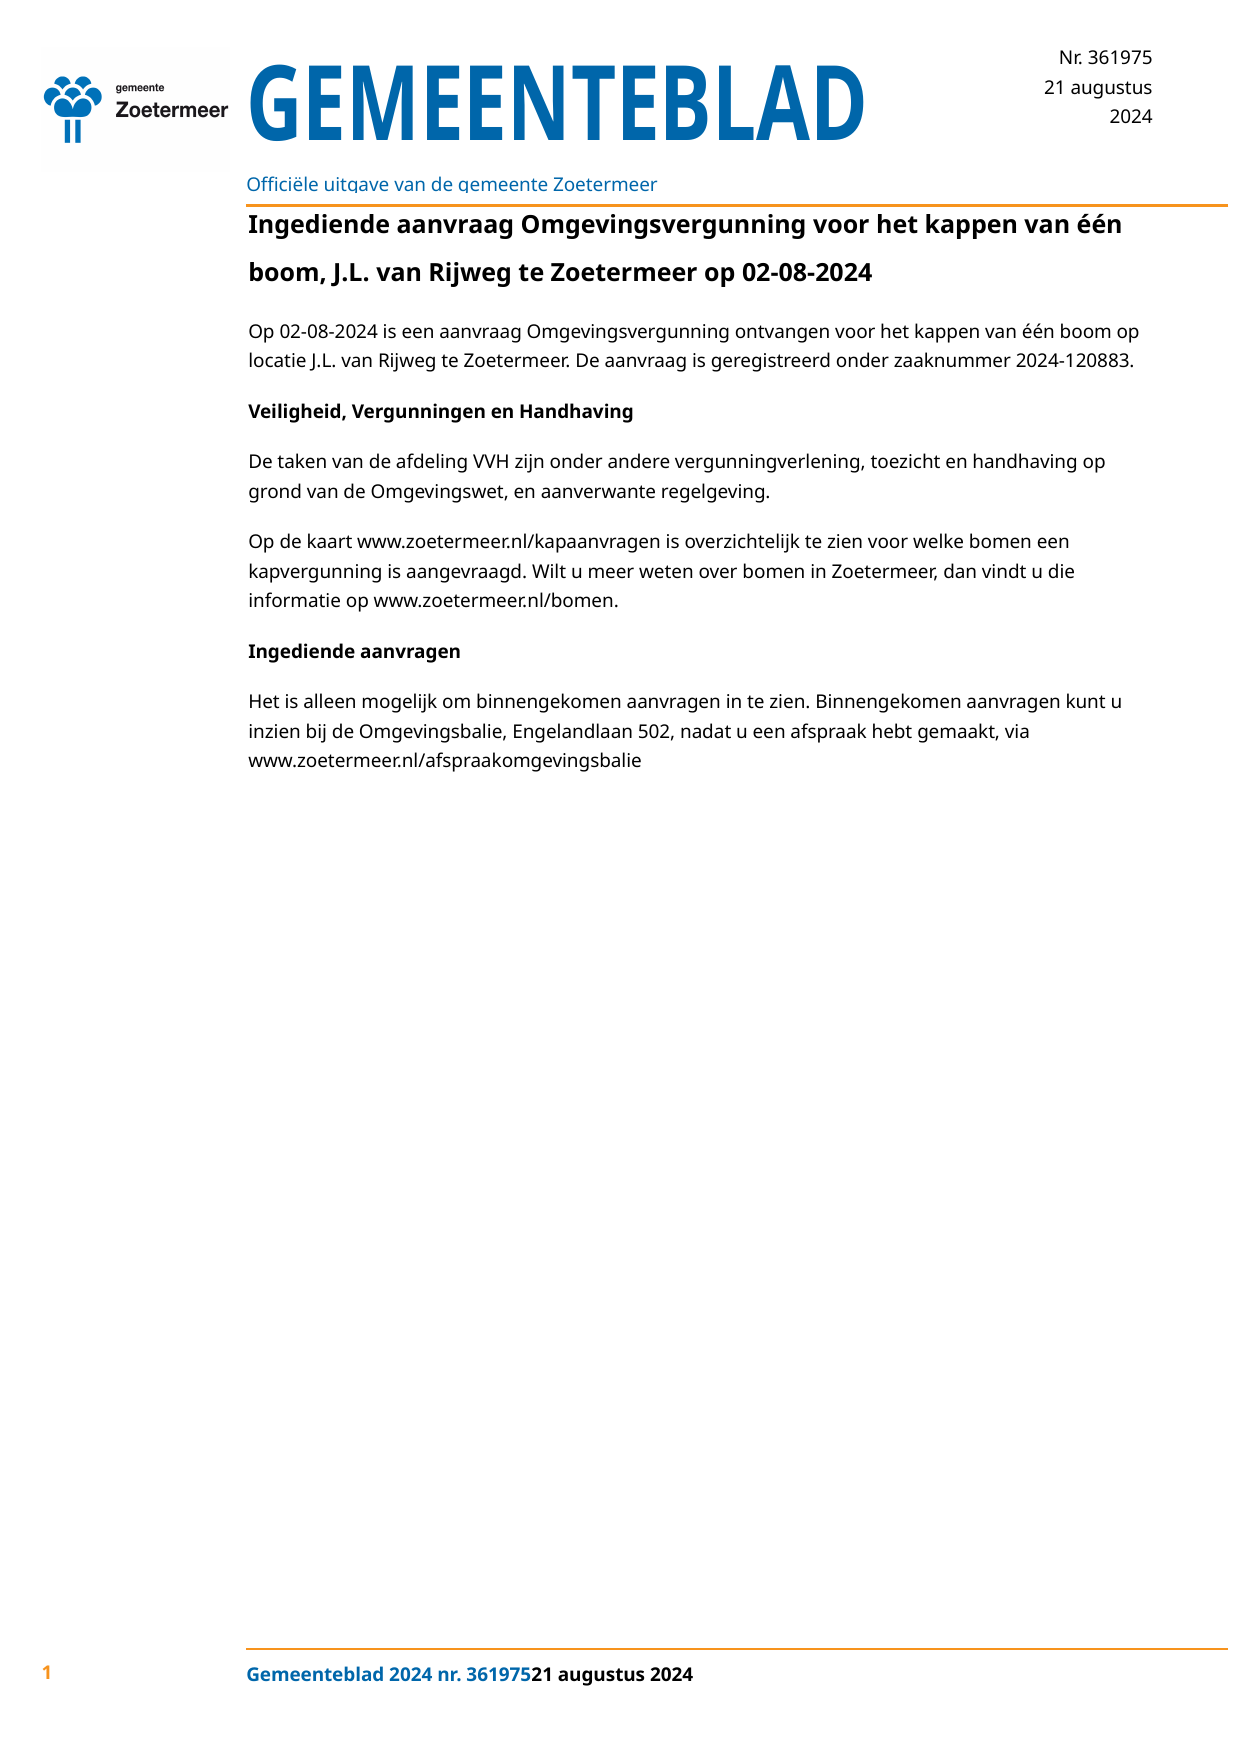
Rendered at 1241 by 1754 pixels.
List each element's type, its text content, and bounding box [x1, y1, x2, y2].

text Ingediende aanvragen [248, 638, 1152, 664]
text Ingediende aanvraag Omgevingsvergunning voor het kappen van één boom, J.L. van Rijweg te Zoetermeer op 02-08-2024 [248, 207, 1152, 288]
text Op de kaart www.zoetermeer.nl/kapaanvragen is overzichtelijk te zien voor welke bomen een kapvergunning is aangevraagd. Wilt u meer weten over bomen in Zoetermeer, dan vindt u die informatie op www.zoetermeer.nl/bomen. [248, 528, 1152, 613]
picture [41, 47, 231, 172]
text Veiligheid, Vergunningen en Handhaving [248, 398, 1152, 424]
text Op 02-08-2024 is een aanvraag Omgevingsvergunning ontvangen voor het kappen van één boom op locatie J.L. van Rijweg te Zoetermeer. De aanvraag is geregistreerd onder zaaknummer 2024-120883. [248, 318, 1152, 373]
text Het is alleen mogelijk om binnengekomen aanvragen in te zien. Binnengekomen aanvragen kunt u inzien bij de Omgevingsbalie, Engelandlaan 502, nadat u een afspraak hebt gemaakt, via www.zoetermeer.nl/afspraakomgevingsbalie [248, 688, 1152, 773]
text De taken van de afdeling VVH zijn onder andere vergunningverlening, toezicht en handhaving op grond van de Omgevingswet, en aanverwante regelgeving. [248, 448, 1152, 504]
